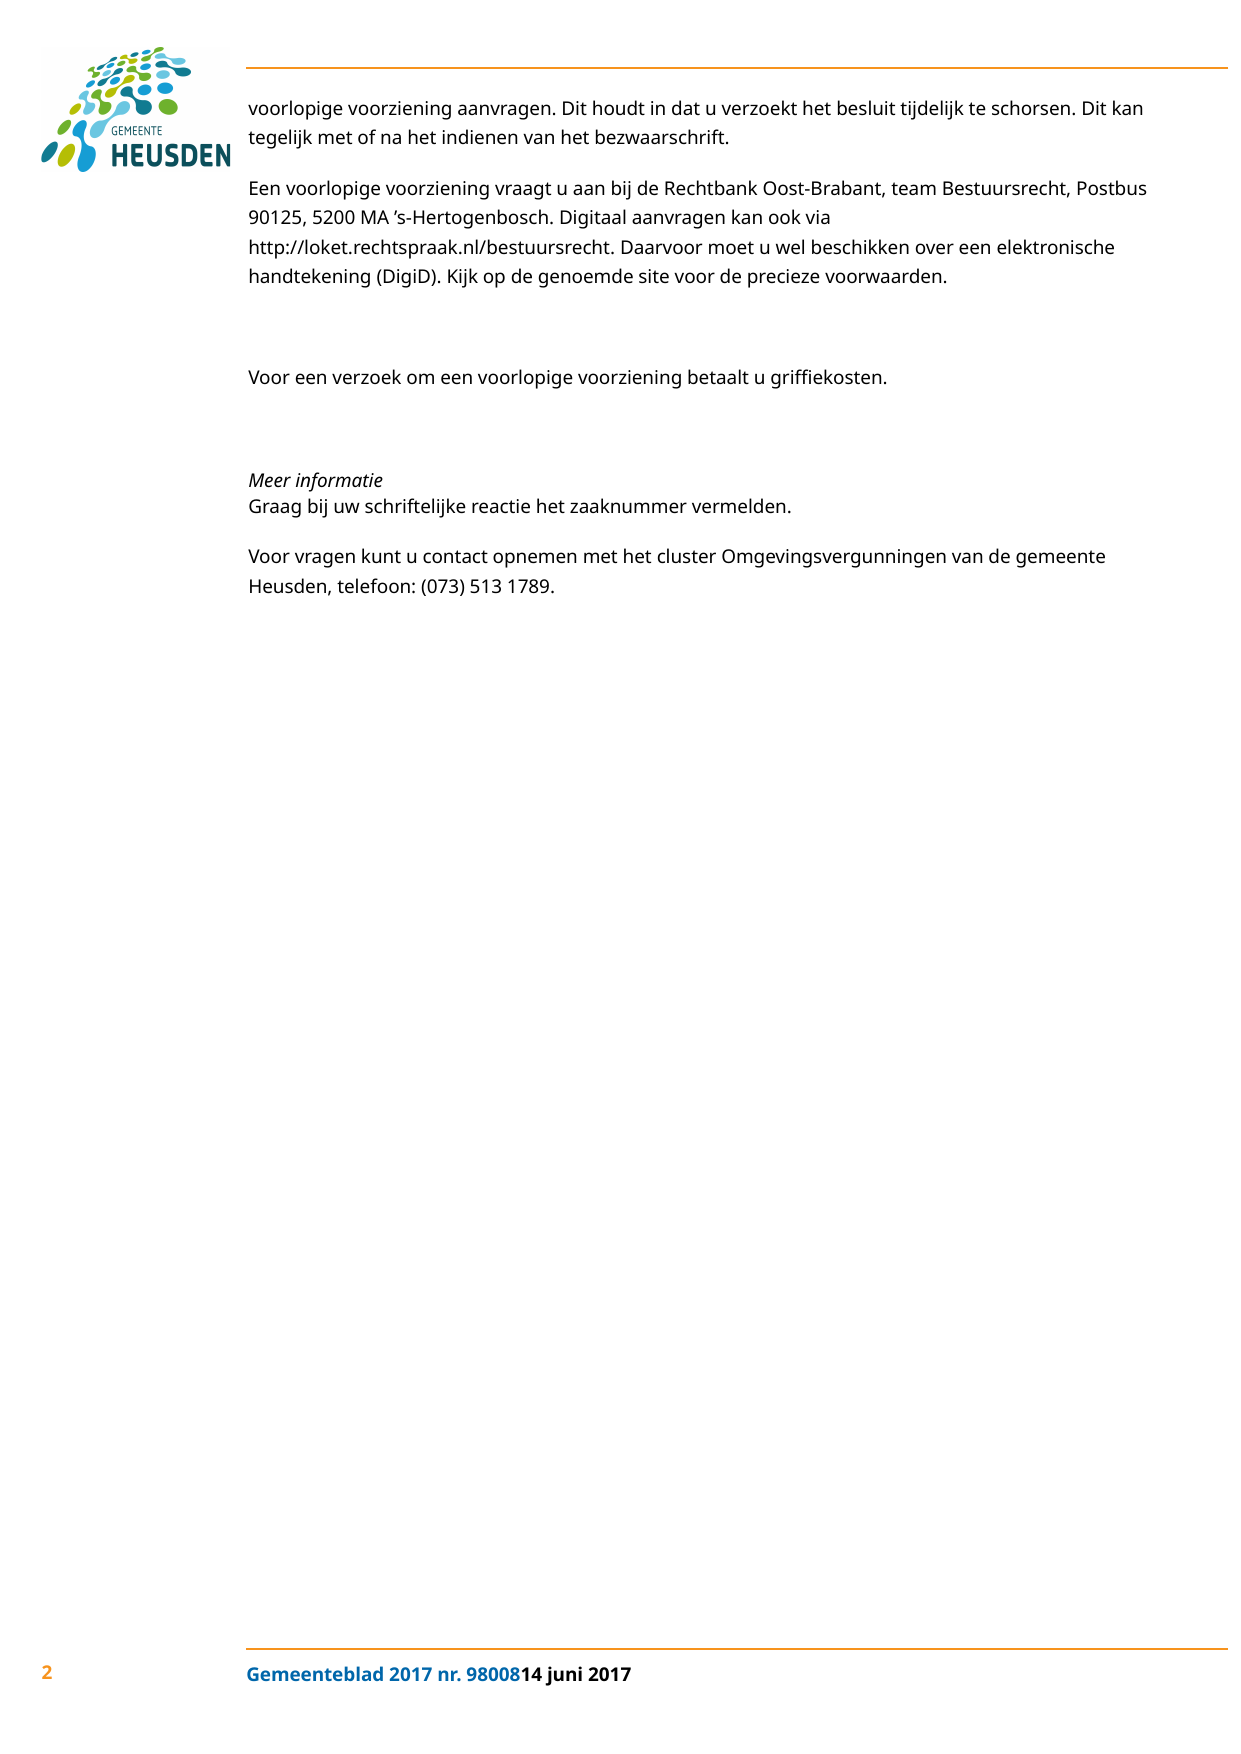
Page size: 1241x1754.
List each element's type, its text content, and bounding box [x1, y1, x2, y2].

picture [41, 47, 231, 172]
text Voor vragen kunt u contact opnemen met het cluster Omgevingsvergunningen van de gemeente Heusden, telefoon: (073) 513 1789. [248, 544, 1152, 599]
text voorlopige voorziening aanvragen. Dit houdt in dat u verzoekt het besluit tijdelijk te schorsen. Dit kan tegelijk met of na het indienen van het bezwaarschrift. [248, 95, 1152, 150]
text Een voorlopige voorziening vraagt u aan bij de Rechtbank Oost-Brabant, team Bestuursrecht, Postbus 90125, 5200 MA ’s-Hertogenbosch. Digitaal aanvragen kan ook via http://loket.rechtspraak.nl/bestuursrecht. Daarvoor moet u wel beschikken over een elektronische handtekening (DigiD). Kijk op de genoemde site voor de precieze voorwaarden. [248, 175, 1152, 289]
text Voor een verzoek om een voorlopige voorziening betaalt u griffiekosten. [248, 364, 1152, 390]
text Graag bij uw schriftelijke reactie het zaaknummer vermelden. [248, 493, 1152, 519]
text Meer informatie [248, 468, 1152, 493]
